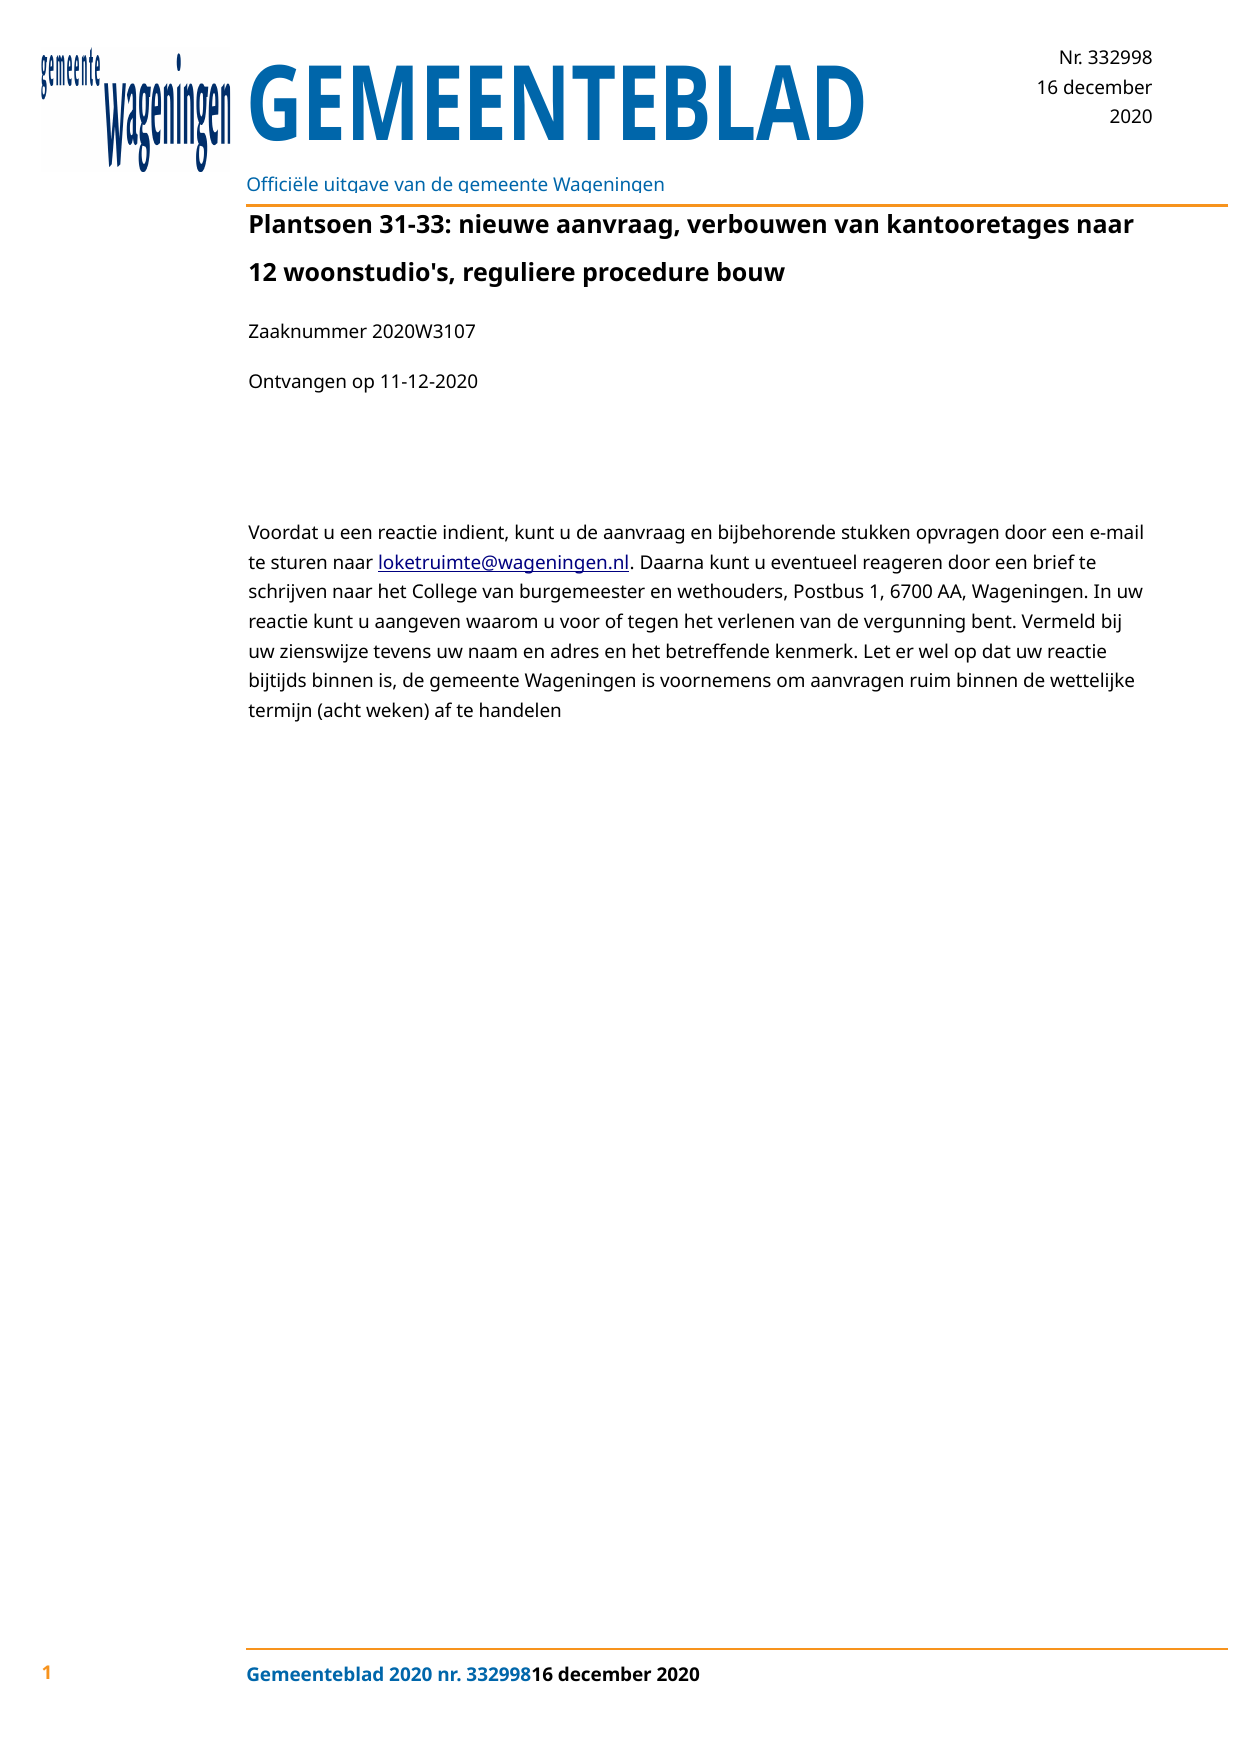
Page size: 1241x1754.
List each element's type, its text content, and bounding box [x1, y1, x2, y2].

picture [41, 47, 231, 172]
text Ontvangen op 11-12-2020 [248, 368, 1152, 394]
text Voordat u een reactie indient, kunt u de aanvraag en bijbehorende stukken opvragen door een e-mail te sturen naar loketruimte@wageningen.nl. Daarna kunt u eventueel reageren door een brief te schrijven naar het College van burgemeester en wethouders, Postbus 1, 6700 AA, Wageningen. In uw reactie kunt u aangeven waarom u voor of tegen het verlenen van de vergunning bent. Vermeld bij uw zienswijze tevens uw naam en adres en het betreffende kenmerk. Let er wel op dat uw reactie bijtijds binnen is, de gemeente Wageningen is voornemens om aanvragen ruim binnen de wettelijke termijn (acht weken) af te handelen [248, 519, 1152, 723]
text Plantsoen 31-33: nieuwe aanvraag, verbouwen van kantooretages naar 12 woonstudio's, reguliere procedure bouw [248, 207, 1152, 288]
text Zaaknummer 2020W3107 [248, 318, 1152, 344]
